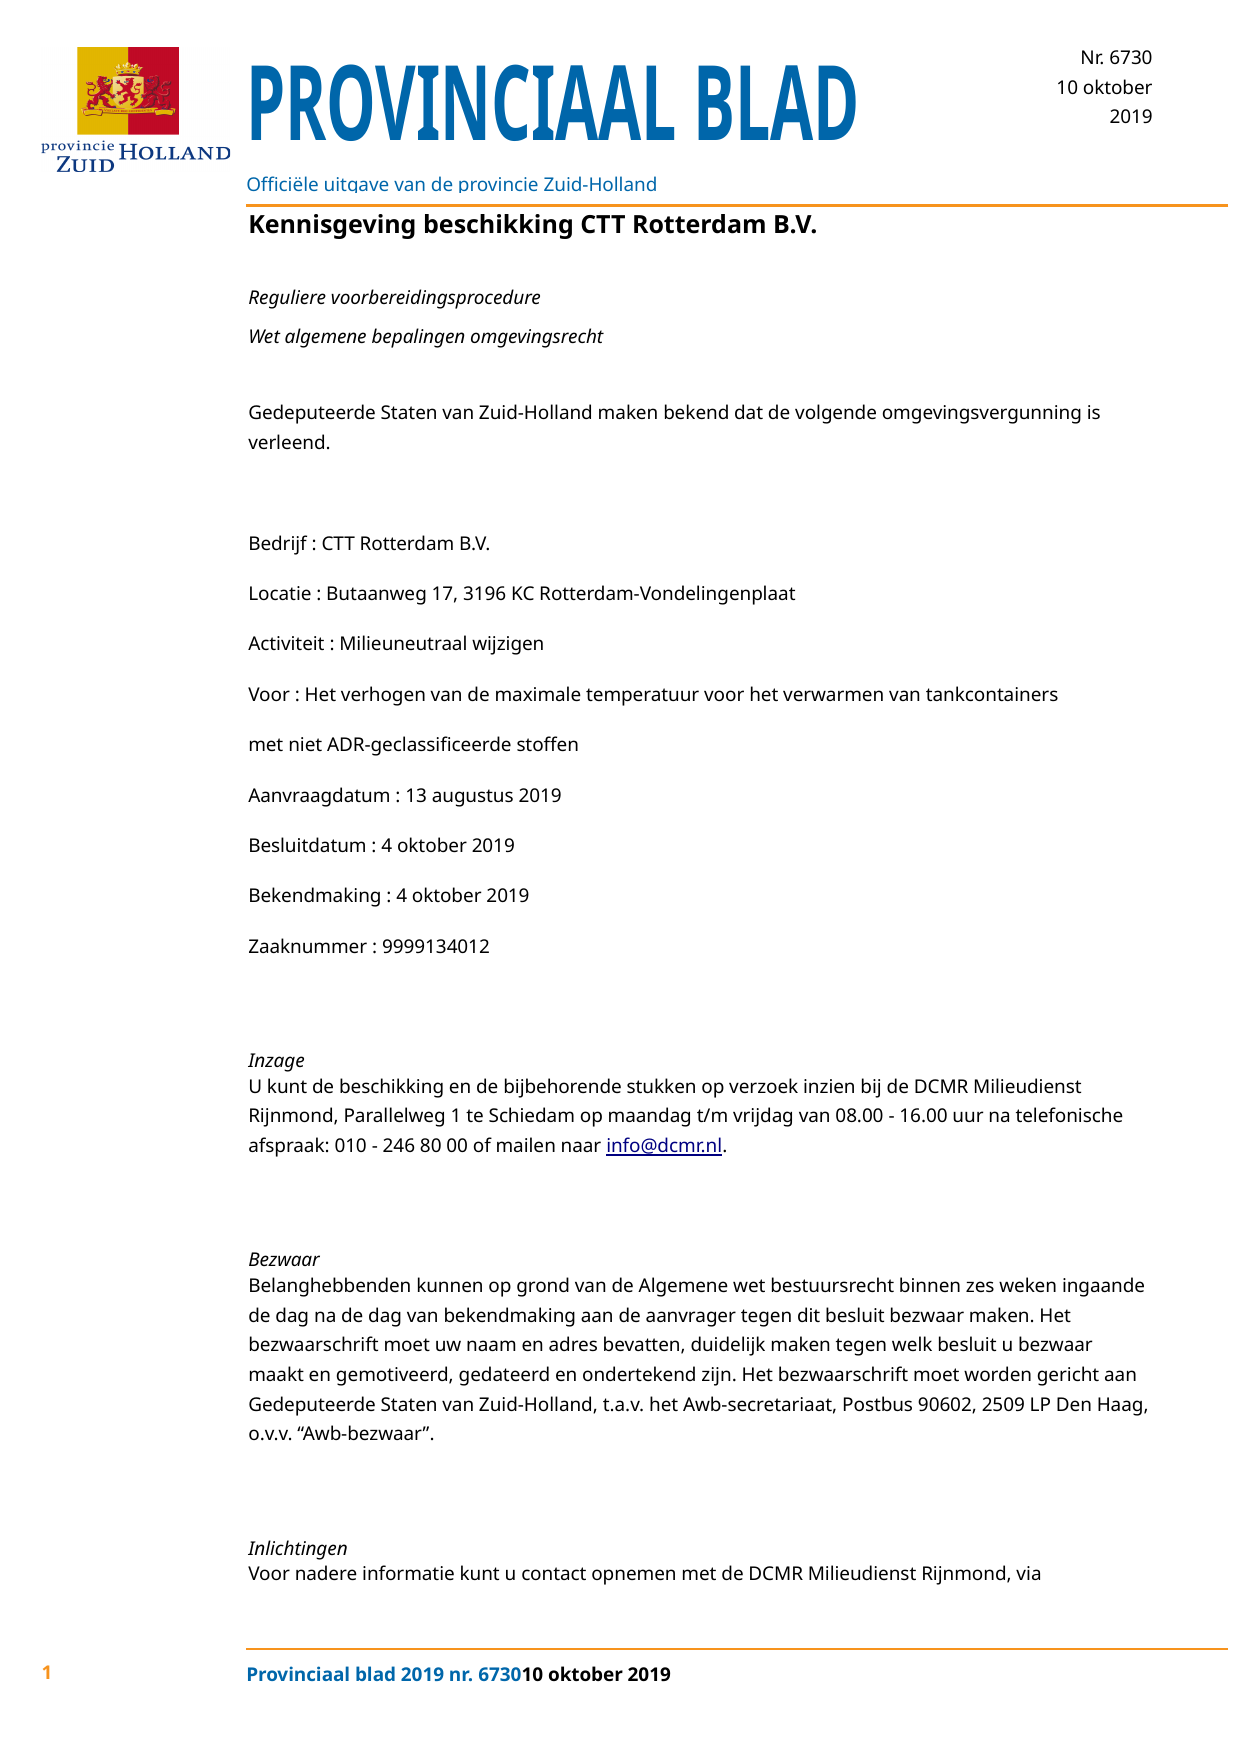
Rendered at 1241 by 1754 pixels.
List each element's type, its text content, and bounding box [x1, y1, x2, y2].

picture [41, 47, 231, 172]
text Voor : Het verhogen van de maximale temperatuur voor het verwarmen van tankcontainers [248, 681, 1152, 707]
text Wet algemene bepalingen omgevingsrecht [248, 323, 1152, 349]
text Bezwaar [248, 1247, 1152, 1272]
text Zaaknummer : 9999134012 [248, 933, 1152, 959]
text Aanvraagdatum : 13 augustus 2019 [248, 782, 1152, 807]
text Inzage [248, 1047, 1152, 1073]
text Bedrijf : CTT Rotterdam B.V. [248, 530, 1152, 555]
text met niet ADR-geclassificeerde stoffen [248, 731, 1152, 757]
text Gedeputeerde Staten van Zuid-Holland maken bekend dat de volgende omgevingsvergunning is verleend. [248, 399, 1152, 454]
text Activiteit : Milieuneutraal wijzigen [248, 631, 1152, 656]
text Voor nadere informatie kunt u contact opnemen met de DCMR Milieudienst Rijnmond, via [248, 1560, 1152, 1586]
text Inlichtingen [248, 1535, 1152, 1560]
text Reguliere voorbereidingsprocedure [248, 284, 1152, 309]
text U kunt de beschikking en de bijbehorende stukken op verzoek inzien bij de DCMR Milieudienst Rijnmond, Parallelweg 1 te Schiedam op maandag t/m vrijdag van 08.00 - 16.00 uur na telefonische afspraak: 010 - 246 80 00 of mailen naar info@dcmr.nl. [248, 1073, 1152, 1158]
text Belanghebbenden kunnen op grond van de Algemene wet bestuursrecht binnen zes weken ingaande de dag na de dag van bekendmaking aan de aanvrager tegen dit besluit bezwaar maken. Het bezwaarschrift moet uw naam en adres bevatten, duidelijk maken tegen welk besluit u bezwaar maakt en gemotiveerd, gedateerd en ondertekend zijn. Het bezwaarschrift moet worden gericht aan Gedeputeerde Staten van Zuid-Holland, t.a.v. het Awb-secretariaat, Postbus 90602, 2509 LP Den Haag, o.v.v. “Awb-bezwaar”. [248, 1272, 1152, 1446]
text Kennisgeving beschikking CTT Rotterdam B.V. [248, 207, 1152, 241]
text Besluitdatum : 4 oktober 2019 [248, 832, 1152, 858]
text Bekendmaking : 4 oktober 2019 [248, 883, 1152, 908]
text Locatie : Butaanweg 17, 3196 KC Rotterdam-Vondelingenplaat [248, 580, 1152, 606]
